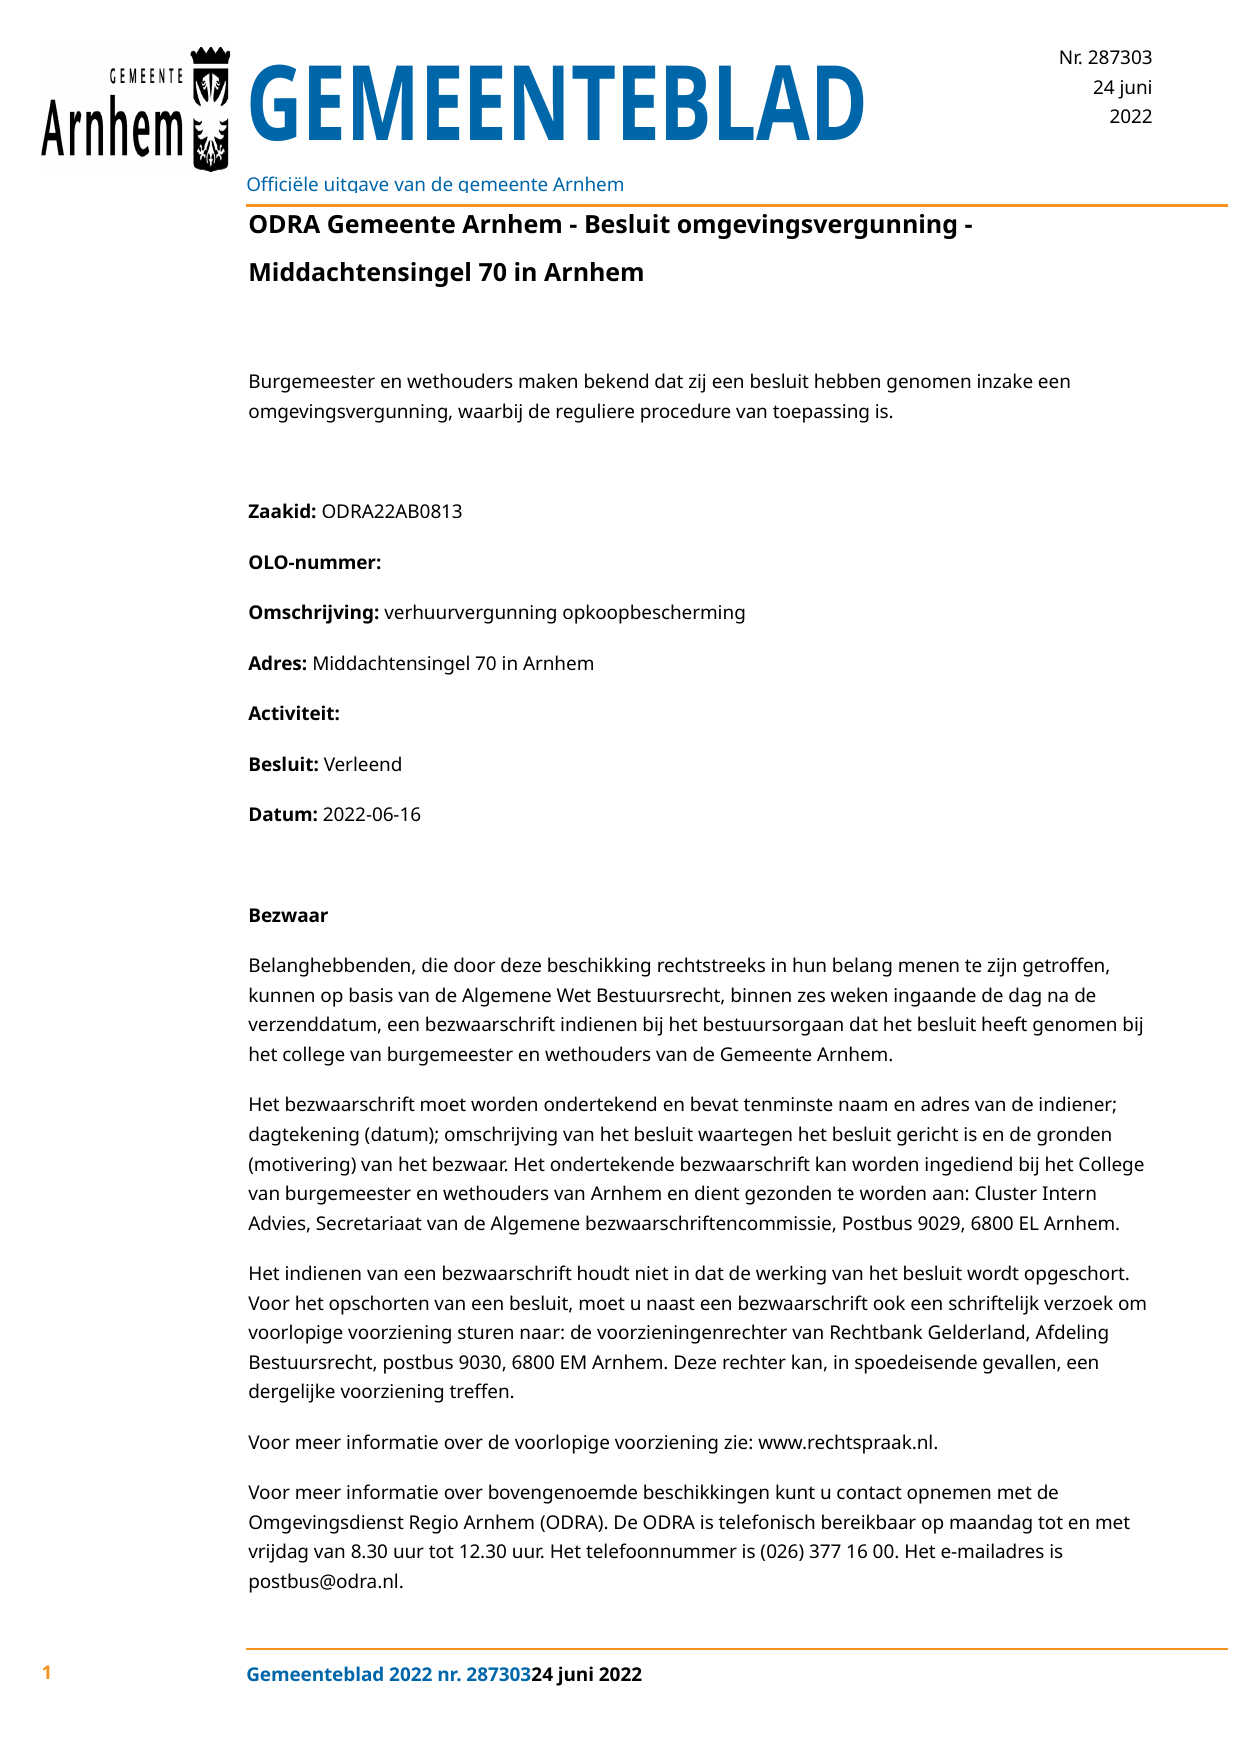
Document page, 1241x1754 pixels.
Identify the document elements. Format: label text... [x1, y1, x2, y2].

picture [41, 47, 231, 172]
text Datum: 2022-06-16 [248, 801, 1152, 827]
text Het bezwaarschrift moet worden ondertekend en bevat tenminste naam en adres van de indiener; dagtekening (datum); omschrijving van het besluit waartegen het besluit gericht is en de gronden (motivering) van het bezwaar. Het ondertekende bezwaarschrift kan worden ingediend bij het College van burgemeester en wethouders van Arnhem en dient gezonden te worden aan: Cluster Intern Advies, Secretariaat van de Algemene bezwaarschriftencommissie, Postbus 9029, 6800 EL Arnhem. [248, 1092, 1152, 1236]
text Voor meer informatie over de voorlopige voorziening zie: www.rechtspraak.nl. [248, 1429, 1152, 1455]
text Burgemeester en wethouders maken bekend dat zij een besluit hebben genomen inzake een omgevingsvergunning, waarbij de reguliere procedure van toepassing is. [248, 368, 1152, 424]
text Zaakid: ODRA22AB0813 [248, 499, 1152, 524]
text Voor meer informatie over bovengenoemde beschikkingen kunt u contact opnemen met de Omgevingsdienst Regio Arnhem (ODRA). De ODRA is telefonisch bereikbaar op maandag tot en met vrijdag van 8.30 uur tot 12.30 uur. Het telefoonnummer is (026) 377 16 00. Het e-mailadres is postbus@odra.nl. [248, 1479, 1152, 1594]
text Het indienen van een bezwaarschrift houdt niet in dat de werking van het besluit wordt opgeschort. Voor het opschorten van een besluit, moet u naast een bezwaarschrift ook een schriftelijk verzoek om voorlopige voorziening sturen naar: de voorzieningenrechter van Rechtbank Gelderland, Afdeling Bestuursrecht, postbus 9030, 6800 EM Arnhem. Deze rechter kan, in spoedeisende gevallen, een dergelijke voorziening treffen. [248, 1260, 1152, 1404]
text Belanghebbenden, die door deze beschikking rechtstreeks in hun belang menen te zijn getroffen, kunnen op basis van de Algemene Wet Bestuursrecht, binnen zes weken ingaande de dag na de verzenddatum, een bezwaarschrift indienen bij het bestuursorgaan dat het besluit heeft genomen bij het college van burgemeester en wethouders van de Gemeente Arnhem. [248, 952, 1152, 1067]
text ODRA Gemeente Arnhem - Besluit omgevingsvergunning - Middachtensingel 70 in Arnhem [248, 207, 1152, 288]
text Omschrijving: verhuurvergunning opkoopbescherming [248, 599, 1152, 625]
text Activiteit: [248, 700, 1152, 726]
text OLO-nummer: [248, 549, 1152, 575]
text Bezwaar [248, 902, 1152, 928]
text Besluit: Verleend [248, 751, 1152, 777]
text Adres: Middachtensingel 70 in Arnhem [248, 650, 1152, 676]
